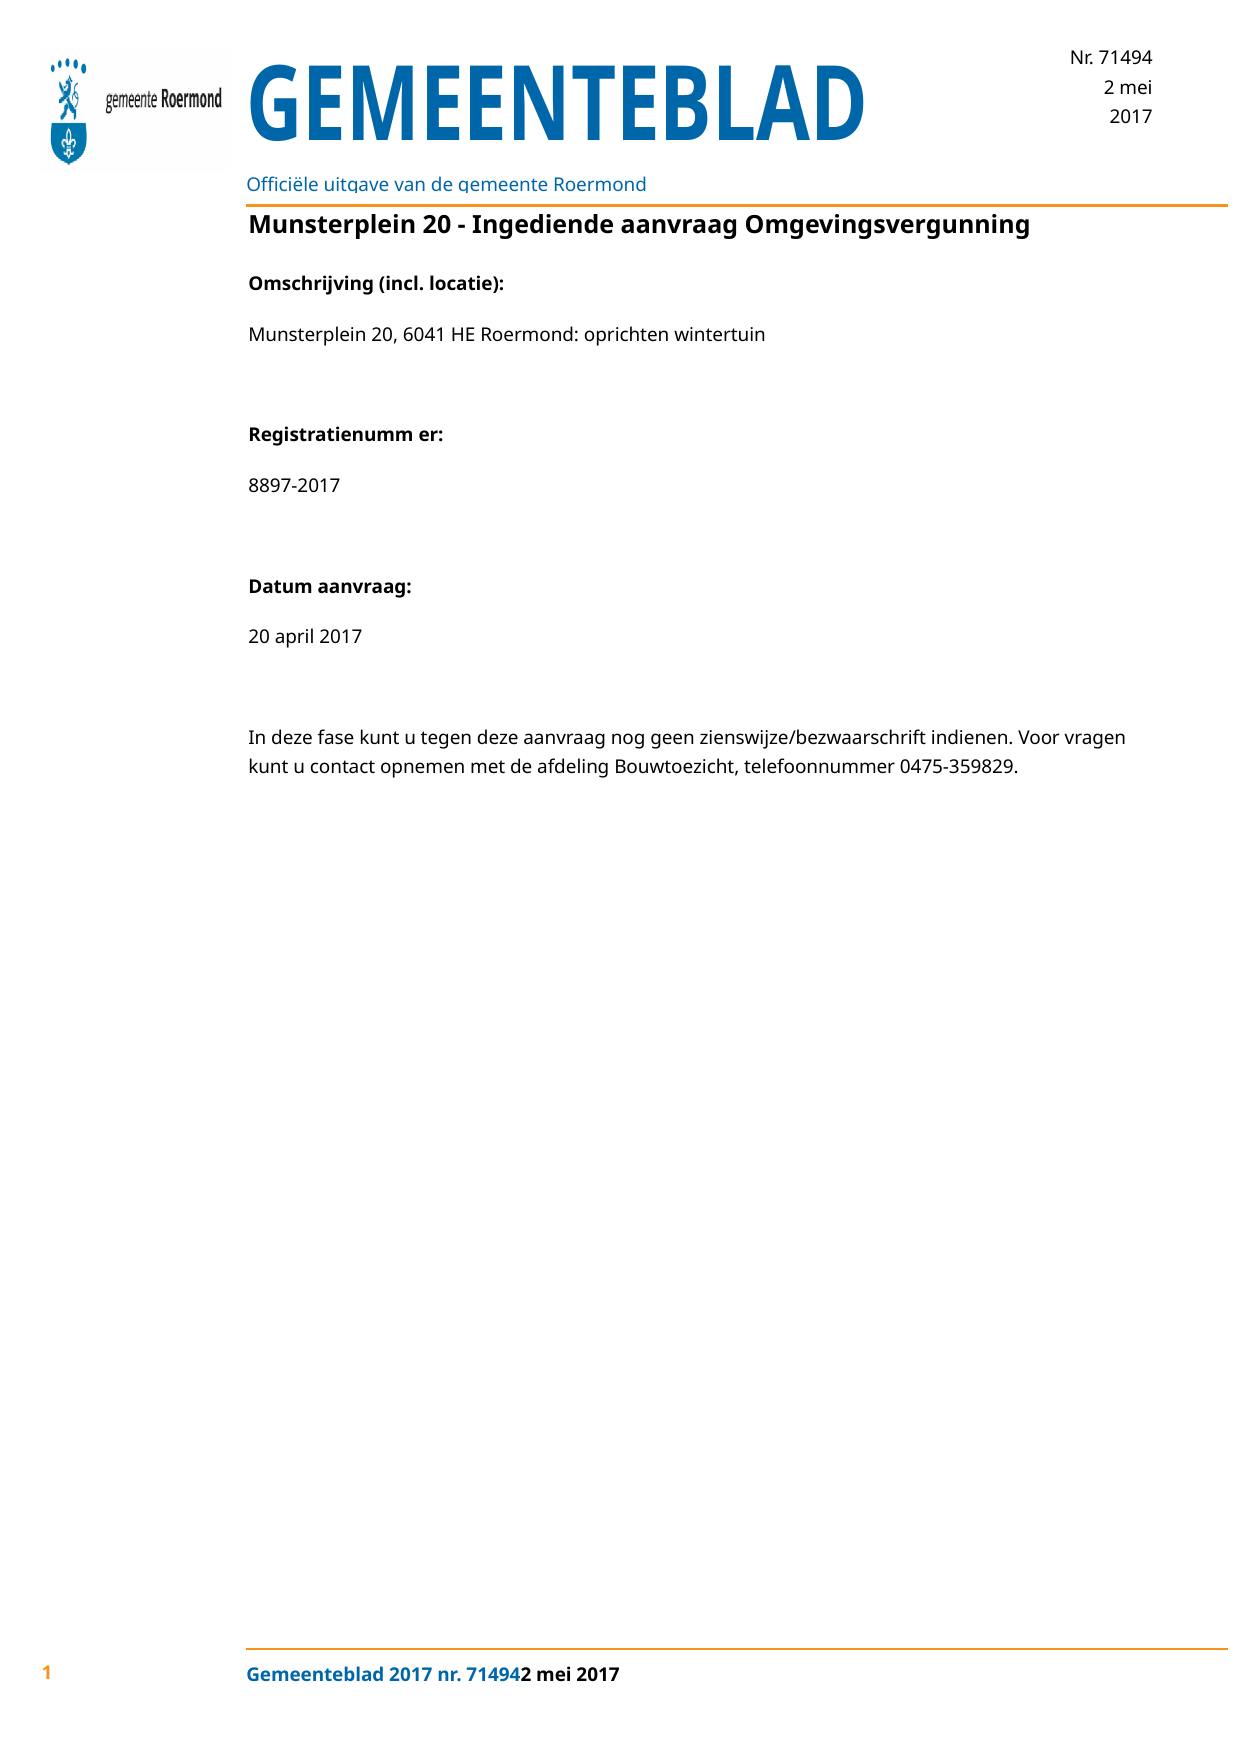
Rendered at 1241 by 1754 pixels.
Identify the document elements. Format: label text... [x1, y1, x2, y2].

text In deze fase kunt u tegen deze aanvraag nog geen zienswijze/bezwaarschrift indienen. Voor vragen kunt u contact opnemen met de afdeling Bouwtoezicht, telefoonnummer 0475-359829. [248, 724, 1152, 779]
text Omschrijving (incl. locatie): [248, 270, 1152, 296]
text 8897-2017 [248, 472, 1152, 498]
text Munsterplein 20 - Ingediende aanvraag Omgevingsvergunning [248, 207, 1152, 241]
text 20 april 2017 [248, 623, 1152, 649]
text Datum aanvraag: [248, 573, 1152, 598]
picture [41, 47, 231, 172]
text Munsterplein 20, 6041 HE Roermond: oprichten wintertuin [248, 321, 1152, 346]
text Registratienumm er: [248, 422, 1152, 447]
